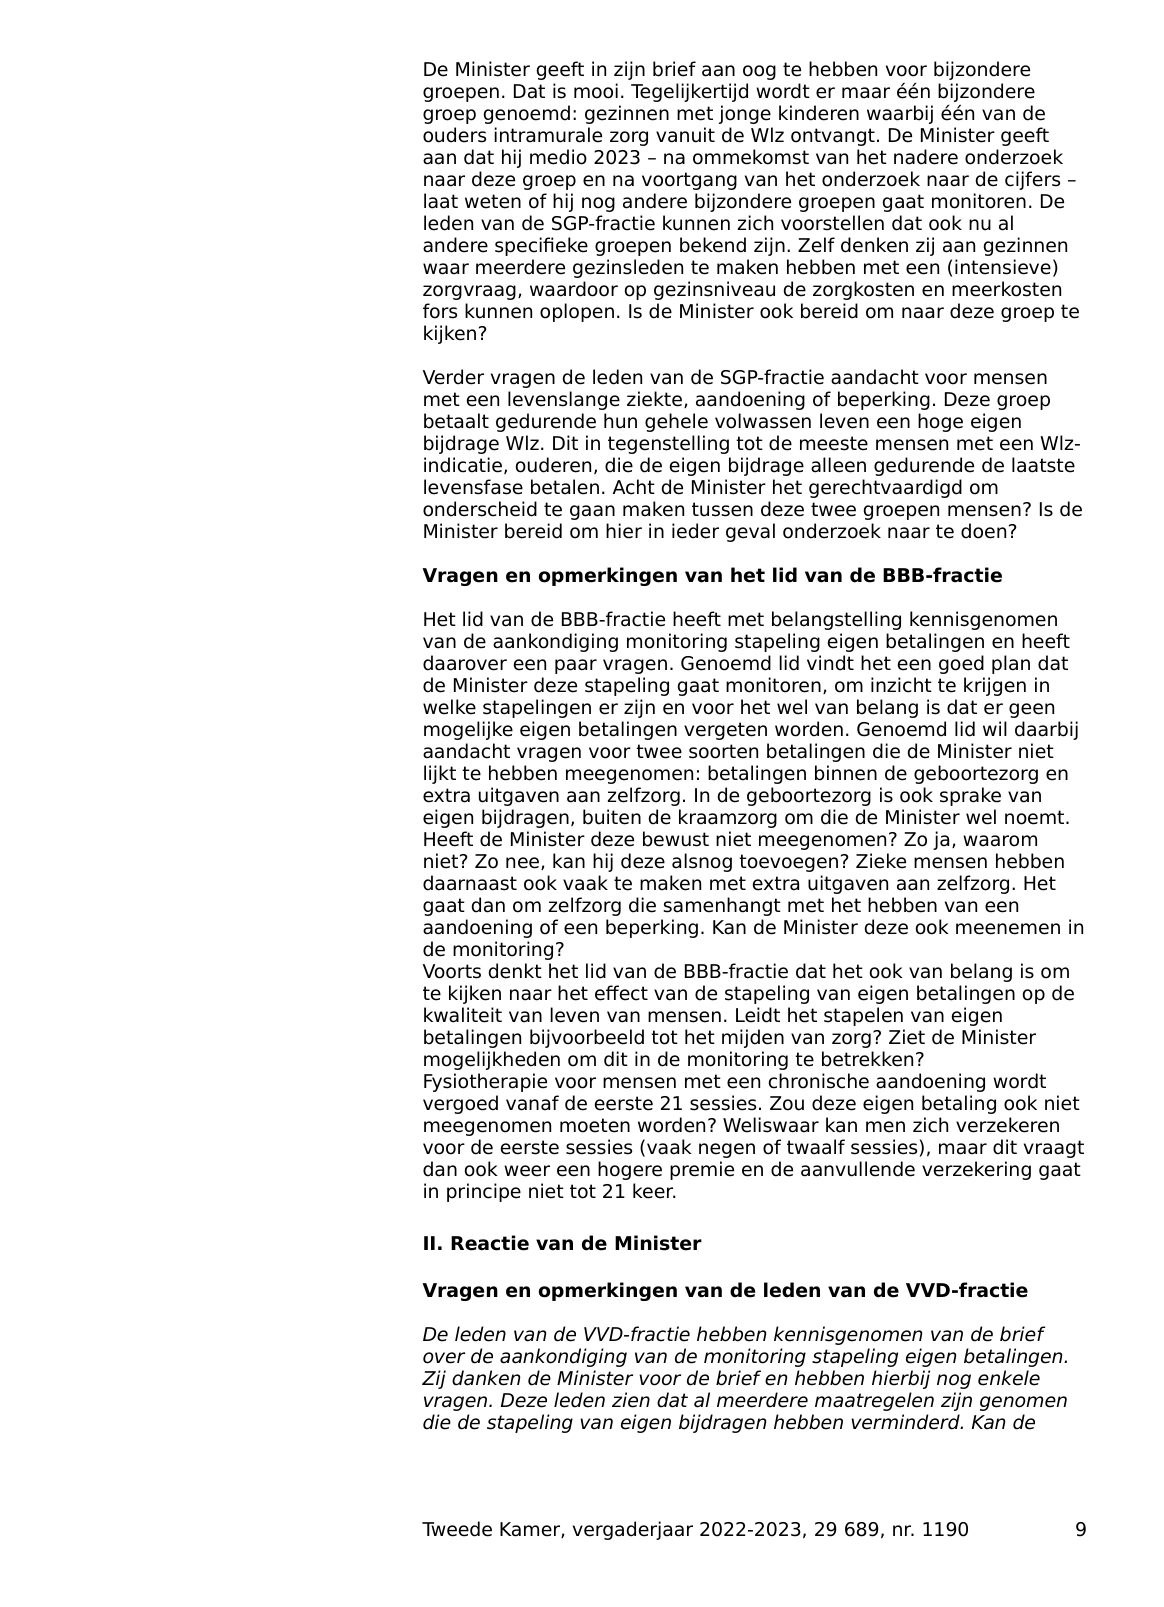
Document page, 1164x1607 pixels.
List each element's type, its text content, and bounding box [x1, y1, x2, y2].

text Het lid van de BBB-fractie heeft met belangstelling kennisgenomen van de aankondiging monitoring stapeling eigen betalingen en heeft daarover een paar vragen. Genoemd lid vindt het een goed plan dat de Minister deze stapeling gaat monitoren, om inzicht te krijgen in welke stapelingen er zijn en voor het wel van belang is dat er geen mogelijke eigen betalingen vergeten worden. Genoemd lid wil daarbij aandacht vragen voor twee soorten betalingen die de Minister niet lijkt te hebben meegenomen: betalingen binnen de geboortezorg en extra uitgaven aan zelfzorg. In de geboortezorg is ook sprake van eigen bijdragen, buiten de kraamzorg om die de Minister wel noemt. Heeft de Minister deze bewust niet meegenomen? Zo ja, waarom niet? Zo nee, kan hij deze alsnog toevoegen? Zieke mensen hebben daarnaast ook vaak te maken met extra uitgaven aan zelfzorg. Het gaat dan om zelfzorg die samenhangt met het hebben van een aandoening of een beperking. Kan de Minister deze ook meenemen in de monitoring? [422, 609, 1087, 961]
subtitle II. Reactie van de Minister [422, 1233, 1087, 1254]
subtitle Vragen en opmerkingen van het lid van de BBB-fractie [422, 565, 1087, 587]
text Fysiotherapie voor mensen met een chronische aandoening wordt vergoed vanaf de eerste 21 sessies. Zou deze eigen betaling ook niet meegenomen moeten worden? Weliswaar kan men zich verzekeren voor de eerste sessies (vaak negen of twaalf sessies), maar dit vraagt dan ook weer een hogere premie en de aanvullende verzekering gaat in principe niet tot 21 keer. [422, 1071, 1087, 1203]
subtitle Vragen en opmerkingen van de leden van de VVD-fractie [422, 1279, 1087, 1302]
text De Minister geeft in zijn brief aan oog te hebben voor bijzondere groepen. Dat is mooi. Tegelijkertijd wordt er maar één bijzondere groep genoemd: gezinnen met jonge kinderen waarbij één van de ouders intramurale zorg vanuit de Wlz ontvangt. De Minister geeft aan dat hij medio 2023 – na ommekomst van het nadere onderzoek naar deze groep en na voortgang van het onderzoek naar de cijfers – laat weten of hij nog andere bijzondere groepen gaat monitoren. De leden van de SGP-fractie kunnen zich voorstellen dat ook nu al andere specifieke groepen bekend zijn. Zelf denken zij aan gezinnen waar meerdere gezinsleden te maken hebben met een (intensieve) zorgvraag, waardoor op gezinsniveau de zorgkosten en meerkosten fors kunnen oplopen. Is de Minister ook bereid om naar deze groep te kijken? [422, 59, 1087, 345]
text Voorts denkt het lid van de BBB-fractie dat het ook van belang is om te kijken naar het effect van de stapeling van eigen betalingen op de kwaliteit van leven van mensen. Leidt het stapelen van eigen betalingen bijvoorbeeld tot het mijden van zorg? Ziet de Minister mogelijkheden om dit in de monitoring te betrekken? [422, 961, 1087, 1071]
text De leden van de VVD-fractie hebben kennisgenomen van de brief over de aankondiging van de monitoring stapeling eigen betalingen. Zij danken de Minister voor de brief en hebben hierbij nog enkele vragen. Deze leden zien dat al meerdere maatregelen zijn genomen die de stapeling van eigen bijdragen hebben verminderd. Kan de [422, 1324, 1087, 1434]
text Verder vragen de leden van de SGP-fractie aandacht voor mensen met een levenslange ziekte, aandoening of beperking. Deze groep betaalt gedurende hun gehele volwassen leven een hoge eigen bijdrage Wlz. Dit in tegenstelling tot de meeste mensen met een Wlz-indicatie, ouderen, die de eigen bijdrage alleen gedurende de laatste levensfase betalen. Acht de Minister het gerechtvaardigd om onderscheid te gaan maken tussen deze twee groepen mensen? Is de Minister bereid om hier in ieder geval onderzoek naar te doen? [422, 367, 1087, 543]
